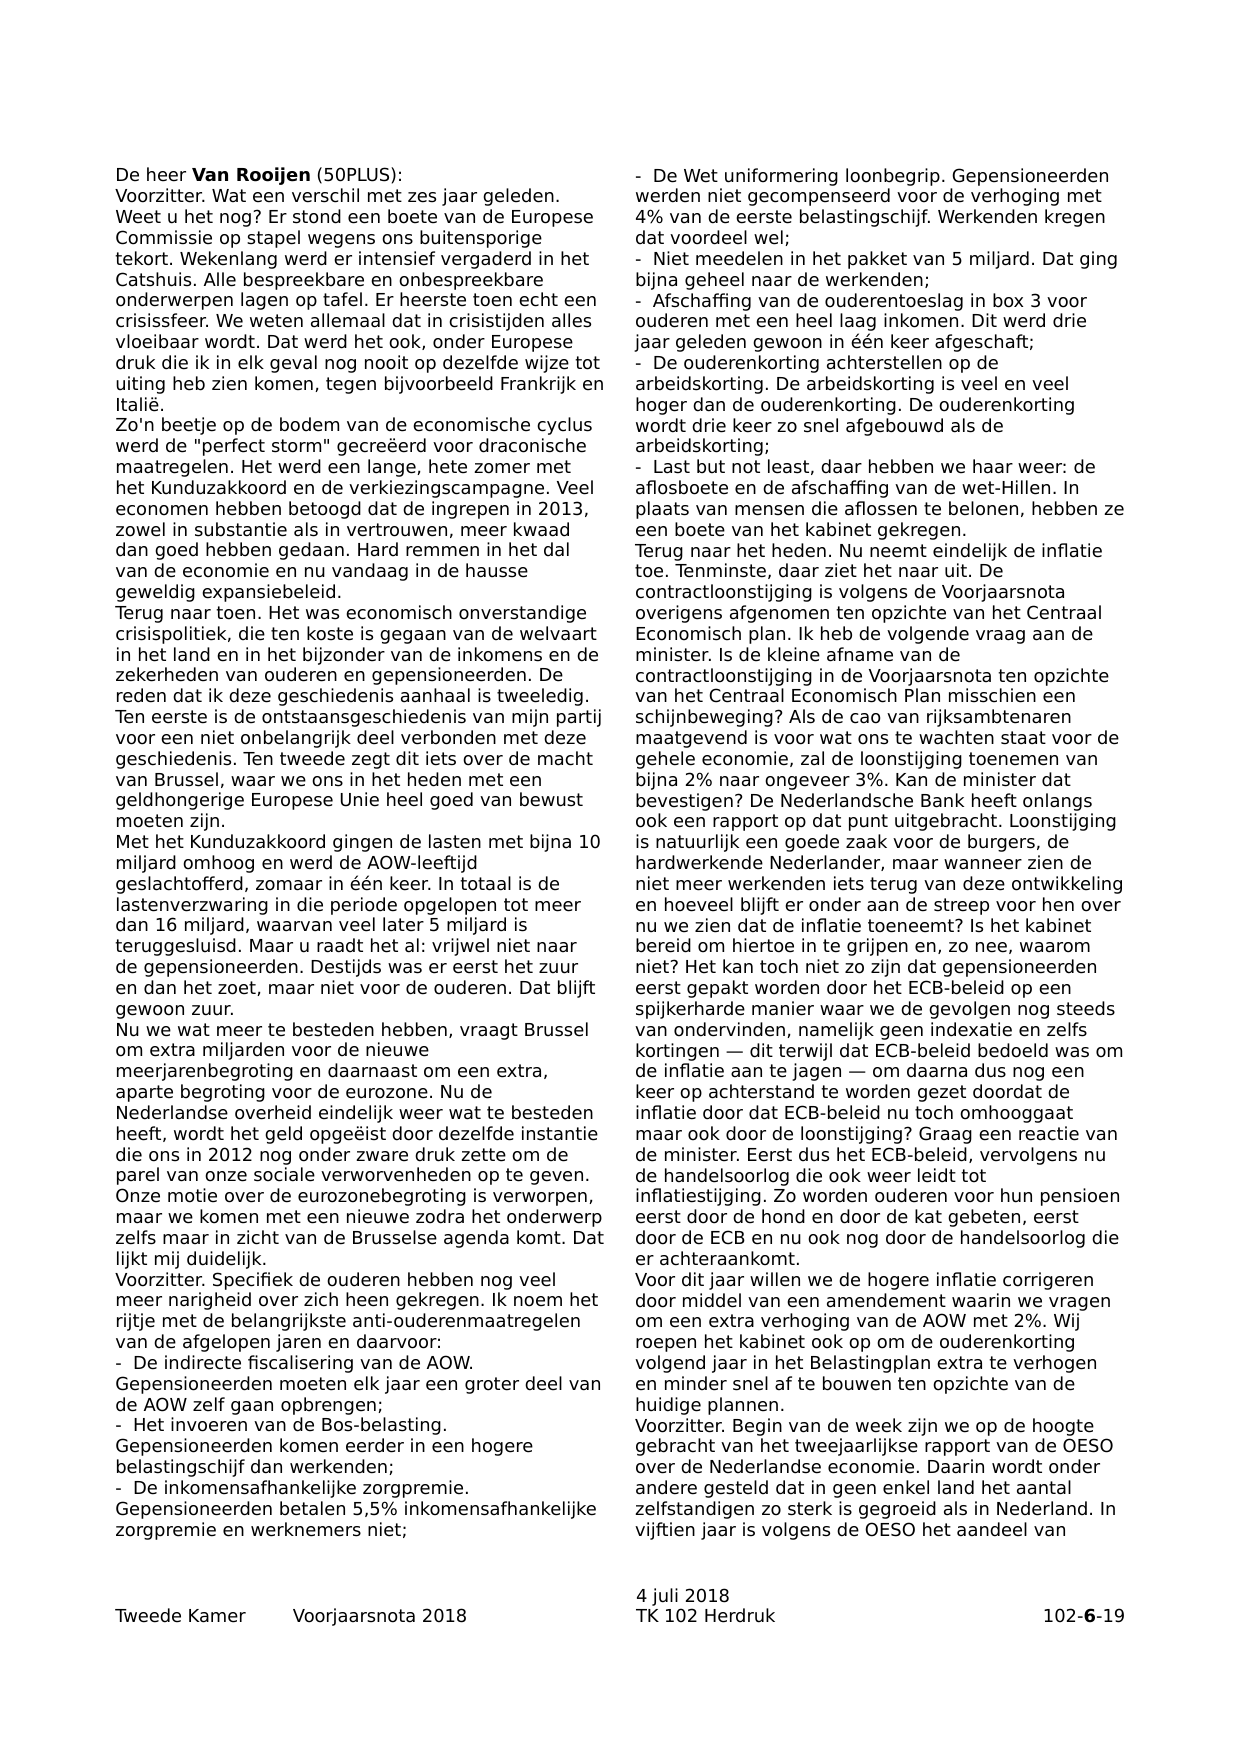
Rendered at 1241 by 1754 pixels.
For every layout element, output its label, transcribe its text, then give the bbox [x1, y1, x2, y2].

text Met het Kunduzakkoord gingen de lasten met bijna 10 miljard omhoog en werd de AOW-leeftijd geslachtofferd, zomaar in één keer. In totaal is de lastenverzwaring in die periode opgelopen tot meer dan 16 miljard, waarvan veel later 5 miljard is teruggesluisd. Maar u raadt het al: vrijwel niet naar de gepensioneerden. Destijds was er eerst het zuur en dan het zoet, maar niet voor de ouderen. Dat blijft gewoon zuur. [115, 832, 605, 1019]
text De heer Van Rooijen (50PLUS): [115, 165, 605, 186]
text Voor dit jaar willen we de hogere inflatie corrigeren door middel van een amendement waarin we vragen om een extra verhoging van de AOW met 2%. Wij roepen het kabinet ook op om de ouderenkorting volgend jaar in het Belastingplan extra te verhogen en minder snel af te bouwen ten opzichte van de huidige plannen. [635, 1269, 1125, 1415]
list Niet meedelen in het pakket van 5 miljard. Dat ging bijna geheel naar de werkenden; [635, 249, 1125, 290]
list Last but not least, daar hebben we haar weer: de aflosboete en de afschaffing van de wet-Hillen. In plaats van mensen die aflossen te belonen, hebben ze een boete van het kabinet gekregen. [635, 457, 1125, 540]
text Voorzitter. Specifiek de ouderen hebben nog veel meer narigheid over zich heen gekregen. Ik noem het rijtje met de belangrijkste anti-ouderenmaatregelen van de afgelopen jaren en daarvoor: [115, 1269, 605, 1353]
list Afschaffing van de ouderentoeslag in box 3 voor ouderen met een heel laag inkomen. Dit werd drie jaar geleden gewoon in één keer afgeschaft; [635, 290, 1125, 353]
text Voorzitter. Wat een verschil met zes jaar geleden. Weet u het nog? Er stond een boete van de Europese Commissie op stapel wegens ons buitensporige tekort. Wekenlang werd er intensief vergaderd in het Catshuis. Alle bespreekbare en onbespreekbare onderwerpen lagen op tafel. Er heerste toen echt een crisissfeer. We weten allemaal dat in crisistijden alles vloeibaar wordt. Dat werd het ook, onder Europese druk die ik in elk geval nog nooit op dezelfde wijze tot uiting heb zien komen, tegen bijvoorbeeld Frankrijk en Italië. [115, 186, 605, 415]
list De inkomensafhankelijke zorgpremie. Gepensioneerden betalen 5,5% inkomensafhankelijke zorgpremie en werknemers niet; [115, 1478, 605, 1540]
text Zo'n beetje op de bodem van de economische cyclus werd de "perfect storm" gecreëerd voor draconische maatregelen. Het werd een lange, hete zomer met het Kunduzakkoord en de verkiezingscampagne. Veel economen hebben betoogd dat de ingrepen in 2013, zowel in substantie als in vertrouwen, meer kwaad dan goed hebben gedaan. Hard remmen in het dal van de economie en nu vandaag in de hausse geweldig expansiebeleid. [115, 415, 605, 603]
list De indirecte fiscalisering van de AOW. Gepensioneerden moeten elk jaar een groter deel van de AOW zelf gaan opbrengen; [115, 1353, 605, 1415]
text Terug naar toen. Het was economisch onverstandige crisispolitiek, die ten koste is gegaan van de welvaart in het land en in het bijzonder van de inkomens en de zekerheden van ouderen en gepensioneerden. De reden dat ik deze geschiedenis aanhaal is tweeledig. Ten eerste is de ontstaansgeschiedenis van mijn partij voor een niet onbelangrijk deel verbonden met deze geschiedenis. Ten tweede zegt dit iets over de macht van Brussel, waar we ons in het heden met een geldhongerige Europese Unie heel goed van bewust moeten zijn. [115, 603, 605, 832]
list De Wet uniformering loonbegrip. Gepensioneerden werden niet gecompenseerd voor de verhoging met 4% van de eerste belastingschijf. Werkenden kregen dat voordeel wel; [635, 165, 1125, 249]
text Voorzitter. Begin van de week zijn we op de hoogte gebracht van het tweejaarlijkse rapport van de OESO over de Nederlandse economie. Daarin wordt onder andere gesteld dat in geen enkel land het aantal zelfstandigen zo sterk is gegroeid als in Nederland. In vijftien jaar is volgens de OESO het aandeel van [635, 1415, 1125, 1540]
text Terug naar het heden. Nu neemt eindelijk de inflatie toe. Tenminste, daar ziet het naar uit. De contractloonstijging is volgens de Voorjaarsnota overigens afgenomen ten opzichte van het Centraal Economisch plan. Ik heb de volgende vraag aan de minister. Is de kleine afname van de contractloonstijging in de Voorjaarsnota ten opzichte van het Centraal Economisch Plan misschien een schijnbeweging? Als de cao van rijksambtenaren maatgevend is voor wat ons te wachten staat voor de gehele economie, zal de loonstijging toenemen van bijna 2% naar ongeveer 3%. Kan de minister dat bevestigen? De Nederlandsche Bank heeft onlangs ook een rapport op dat punt uitgebracht. Loonstijging is natuurlijk een goede zaak voor de burgers, de hardwerkende Nederlander, maar wanneer zien de niet meer werkenden iets terug van deze ontwikkeling en hoeveel blijft er onder aan de streep voor hen over nu we zien dat de inflatie toeneemt? Is het kabinet bereid om hiertoe in te grijpen en, zo nee, waarom niet? Het kan toch niet zo zijn dat gepensioneerden eerst gepakt worden door het ECB-beleid op een spijkerharde manier waar we de gevolgen nog steeds van ondervinden, namelijk geen indexatie en zelfs kortingen — dit terwijl dat ECB-beleid bedoeld was om de inflatie aan te jagen — om daarna dus nog een keer op achterstand te worden gezet doordat de inflatie door dat ECB-beleid nu toch omhooggaat maar ook door de loonstijging? Graag een reactie van de minister. Eerst dus het ECB-beleid, vervolgens nu de handelsoorlog die ook weer leidt tot inflatiestijging. Zo worden ouderen voor hun pensioen eerst door de hond en door de kat gebeten, eerst door de ECB en nu ook nog door de handelsoorlog die er achteraankomt. [635, 540, 1125, 1269]
list De ouderenkorting achterstellen op de arbeidskorting. De arbeidskorting is veel en veel hoger dan de ouderenkorting. De ouderenkorting wordt drie keer zo snel afgebouwd als de arbeidskorting; [635, 353, 1125, 457]
list Het invoeren van de Bos-belasting. Gepensioneerden komen eerder in een hogere belastingschijf dan werkenden; [115, 1415, 605, 1478]
text Nu we wat meer te besteden hebben, vraagt Brussel om extra miljarden voor de nieuwe meerjarenbegroting en daarnaast om een extra, aparte begroting voor de eurozone. Nu de Nederlandse overheid eindelijk weer wat te besteden heeft, wordt het geld opgeëist door dezelfde instantie die ons in 2012 nog onder zware druk zette om de parel van onze sociale verworvenheden op te geven. Onze motie over de eurozonebegroting is verworpen, maar we komen met een nieuwe zodra het onderwerp zelfs maar in zicht van de Brusselse agenda komt. Dat lijkt mij duidelijk. [115, 1019, 605, 1269]
